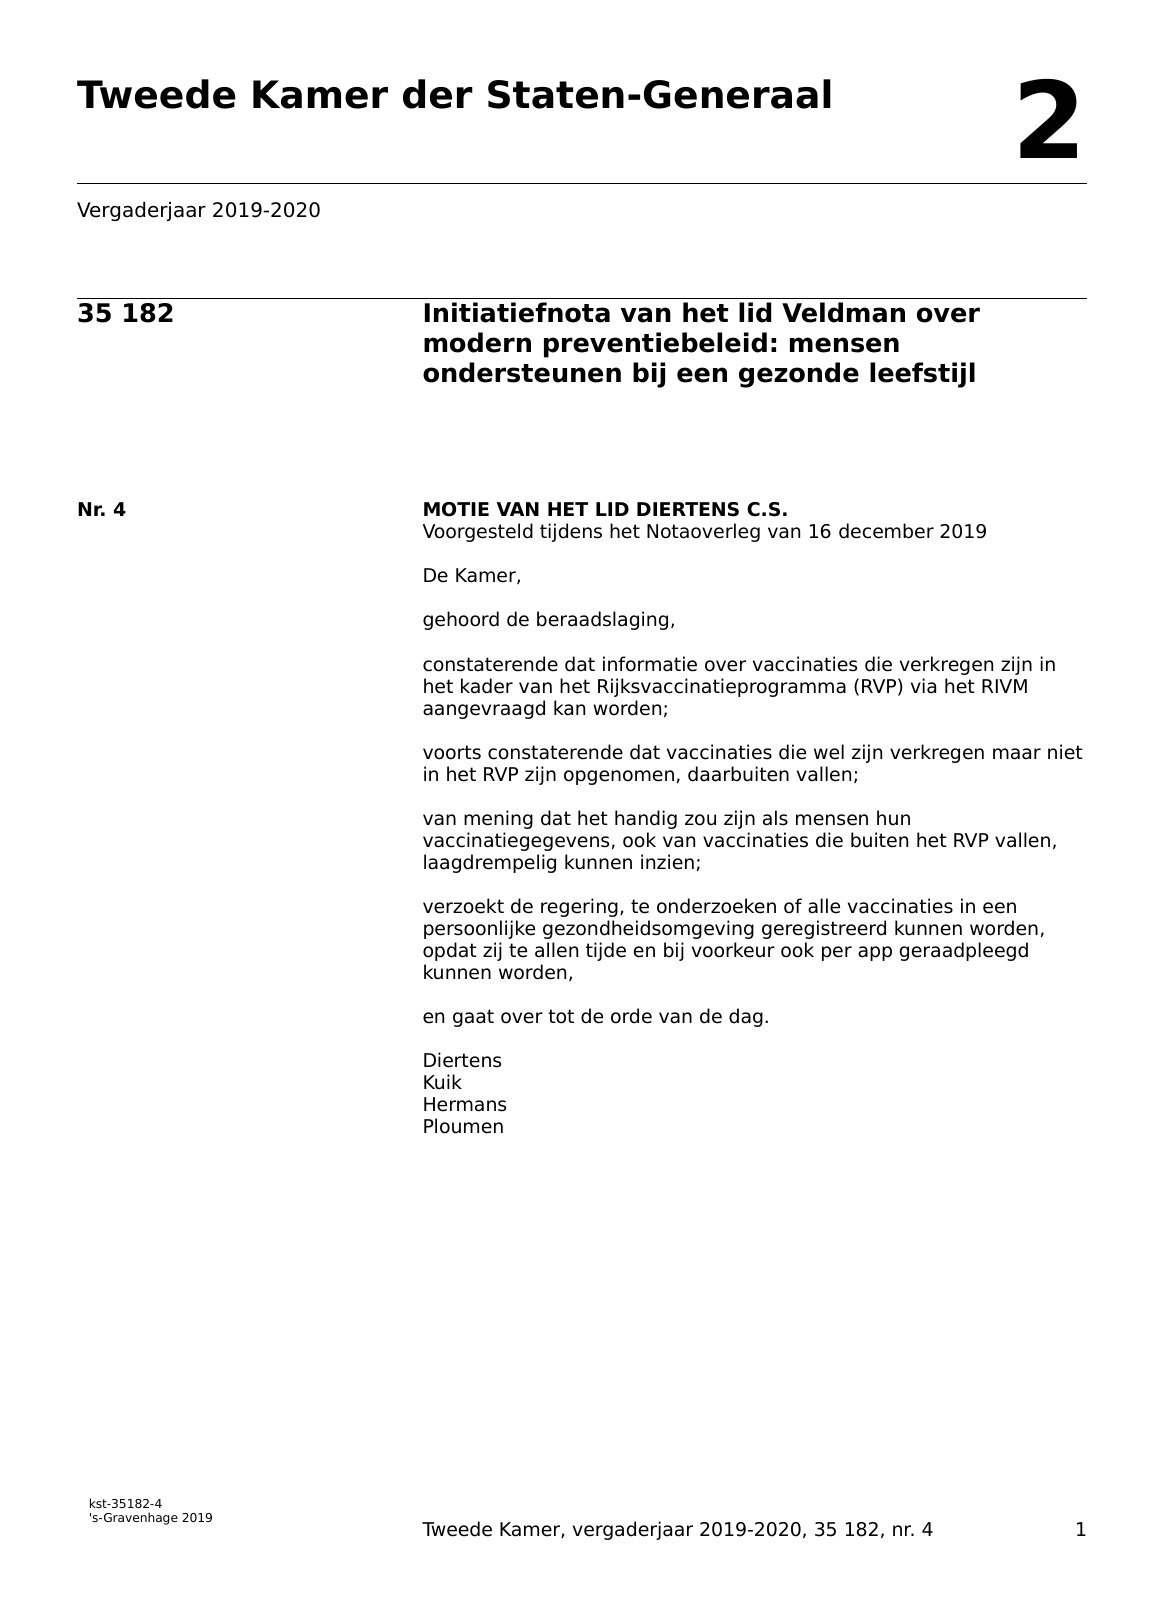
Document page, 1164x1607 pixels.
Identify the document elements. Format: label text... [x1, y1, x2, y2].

text Ploumen [422, 1116, 1087, 1138]
table_cell Vergaderjaar 2019-2020 [77, 184, 1087, 298]
text en gaat over tot de orde van de dag. [422, 1006, 1087, 1028]
table_header 2 [886, 59, 1087, 183]
text De Kamer, [422, 565, 1087, 587]
text van mening dat het handig zou zijn als mensen hun vaccinatiegegevens, ook van vaccinaties die buiten het RVP vallen, laagdrempelig kunnen inzien; [422, 808, 1087, 874]
subtitle Nr. 4 MOTIE VAN HET LID DIERTENS C.S. [77, 499, 1087, 521]
text kst-35182-4 [88, 1497, 323, 1511]
subtitle 35 182 Initiatiefnota van het lid Veldman over modern preventiebeleid: mensen ondersteunen bij een gezonde leefstijl [77, 299, 1087, 388]
text Voorgesteld tijdens het Notaoverleg van 16 december 2019 [422, 521, 1087, 543]
text Kuik [422, 1072, 1087, 1094]
text verzoekt de regering, te onderzoeken of alle vaccinaties in een persoonlijke gezondheidsomgeving geregistreerd kunnen worden, opdat zij te allen tijde en bij voorkeur ook per app geraadpleegd kunnen worden, [422, 896, 1087, 984]
text Hermans [422, 1094, 1087, 1116]
table_header Tweede Kamer der Staten-Generaal [77, 59, 886, 183]
text constaterende dat informatie over vaccinaties die verkregen zijn in het kader van het Rijksvaccinatieprogramma (RVP) via het RIVM aangevraagd kan worden; [422, 653, 1087, 719]
text Diertens [422, 1050, 1087, 1072]
text voorts constaterende dat vaccinaties die wel zijn verkregen maar niet in het RVP zijn opgenomen, daarbuiten vallen; [422, 742, 1087, 786]
text gehoord de beraadslaging, [422, 609, 1087, 631]
text 's-Gravenhage 2019 [88, 1511, 323, 1525]
